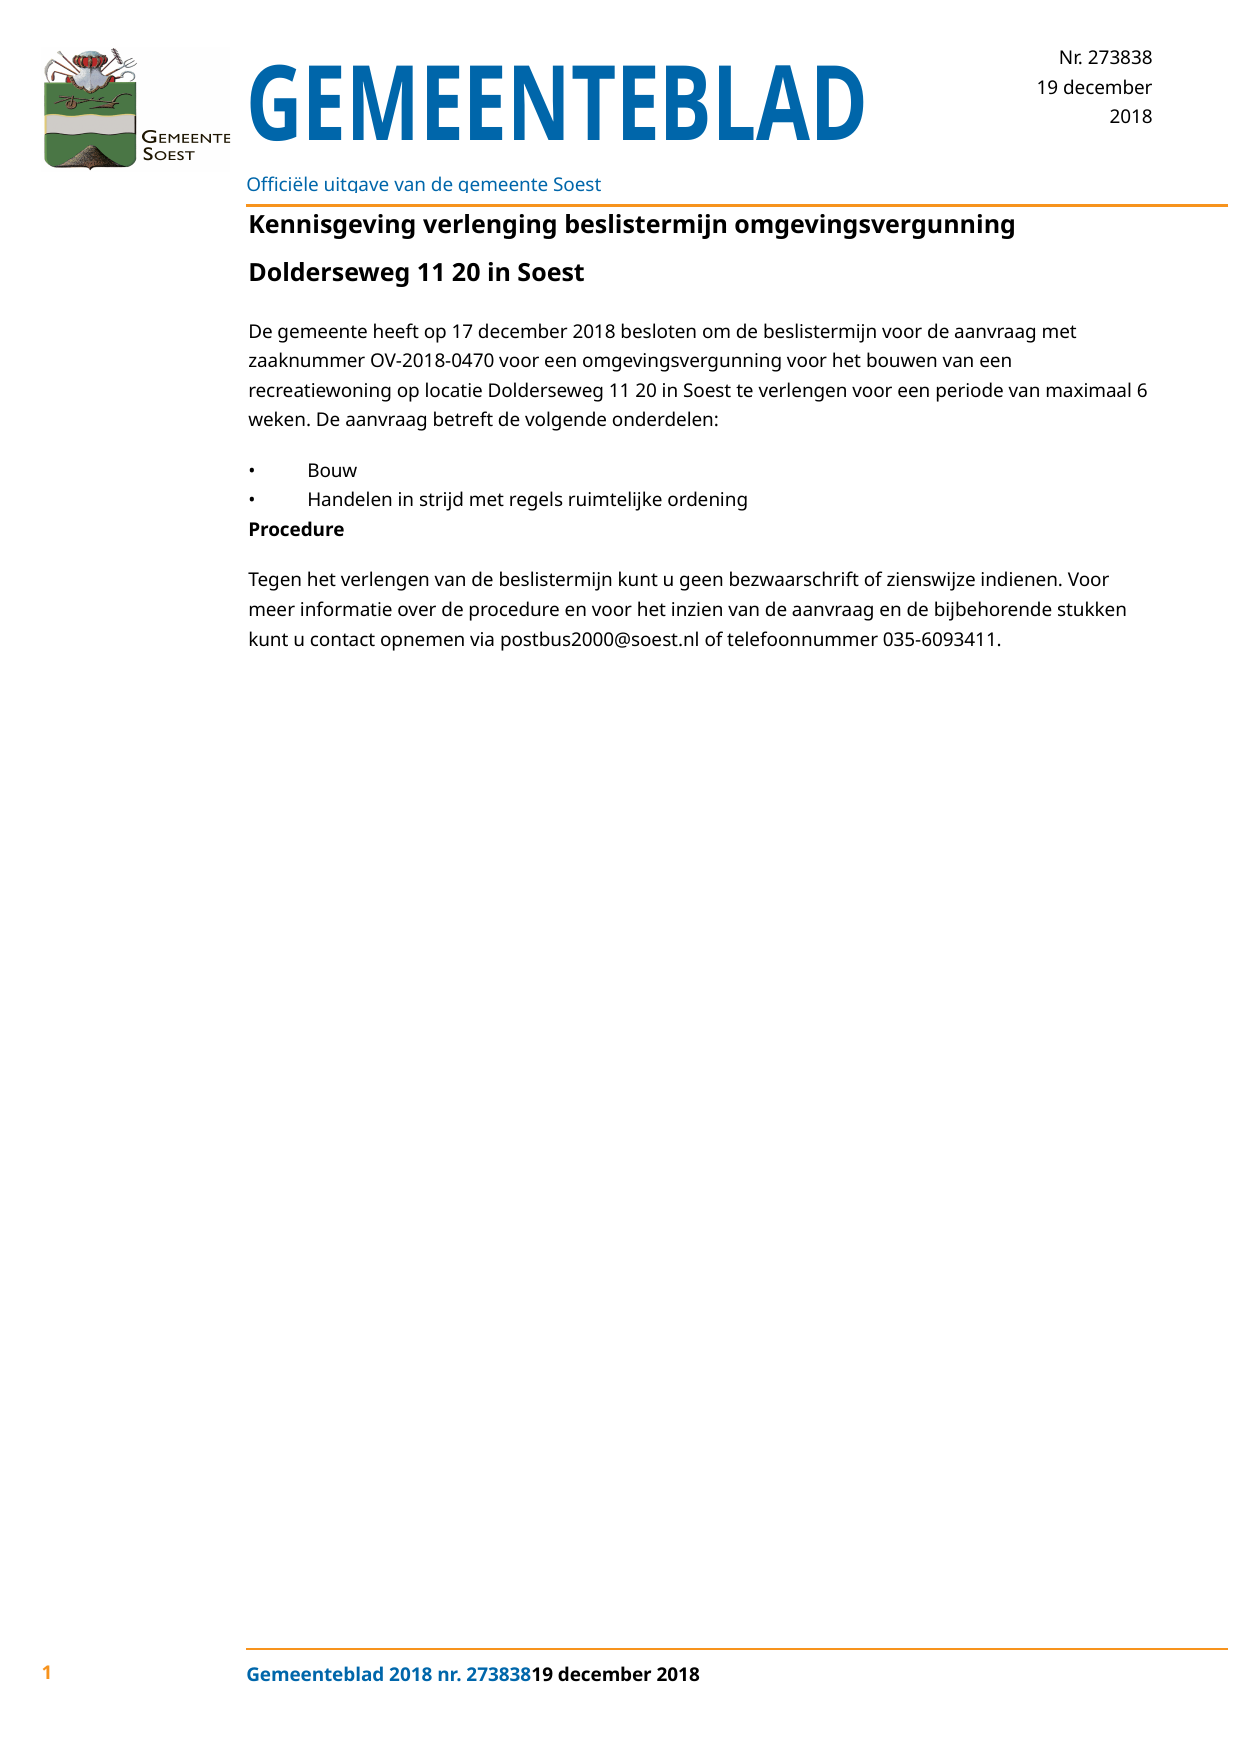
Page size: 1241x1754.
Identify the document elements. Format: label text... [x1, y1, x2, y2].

list Bouw [248, 457, 1152, 483]
text Tegen het verlengen van de beslistermijn kunt u geen bezwaarschrift of zienswijze indienen. Voor meer informatie over de procedure en voor het inzien van de aanvraag en de bijbehorende stukken kunt u contact opnemen via postbus2000@soest.nl of telefoonnummer 035-6093411. [248, 567, 1152, 652]
picture [41, 47, 231, 172]
text Kennisgeving verlenging beslistermijn omgevingsvergunning Dolderseweg 11 20 in Soest [248, 207, 1152, 288]
text Procedure [248, 516, 1152, 542]
list Handelen in strijd met regels ruimtelijke ordening [248, 487, 1152, 512]
text De gemeente heeft op 17 december 2018 besloten om de beslistermijn voor de aanvraag met zaaknummer OV-2018-0470 voor een omgevingsvergunning voor het bouwen van een recreatiewoning op locatie Dolderseweg 11 20 in Soest te verlengen voor een periode van maximaal 6 weken. De aanvraag betreft de volgende onderdelen: [248, 318, 1152, 432]
